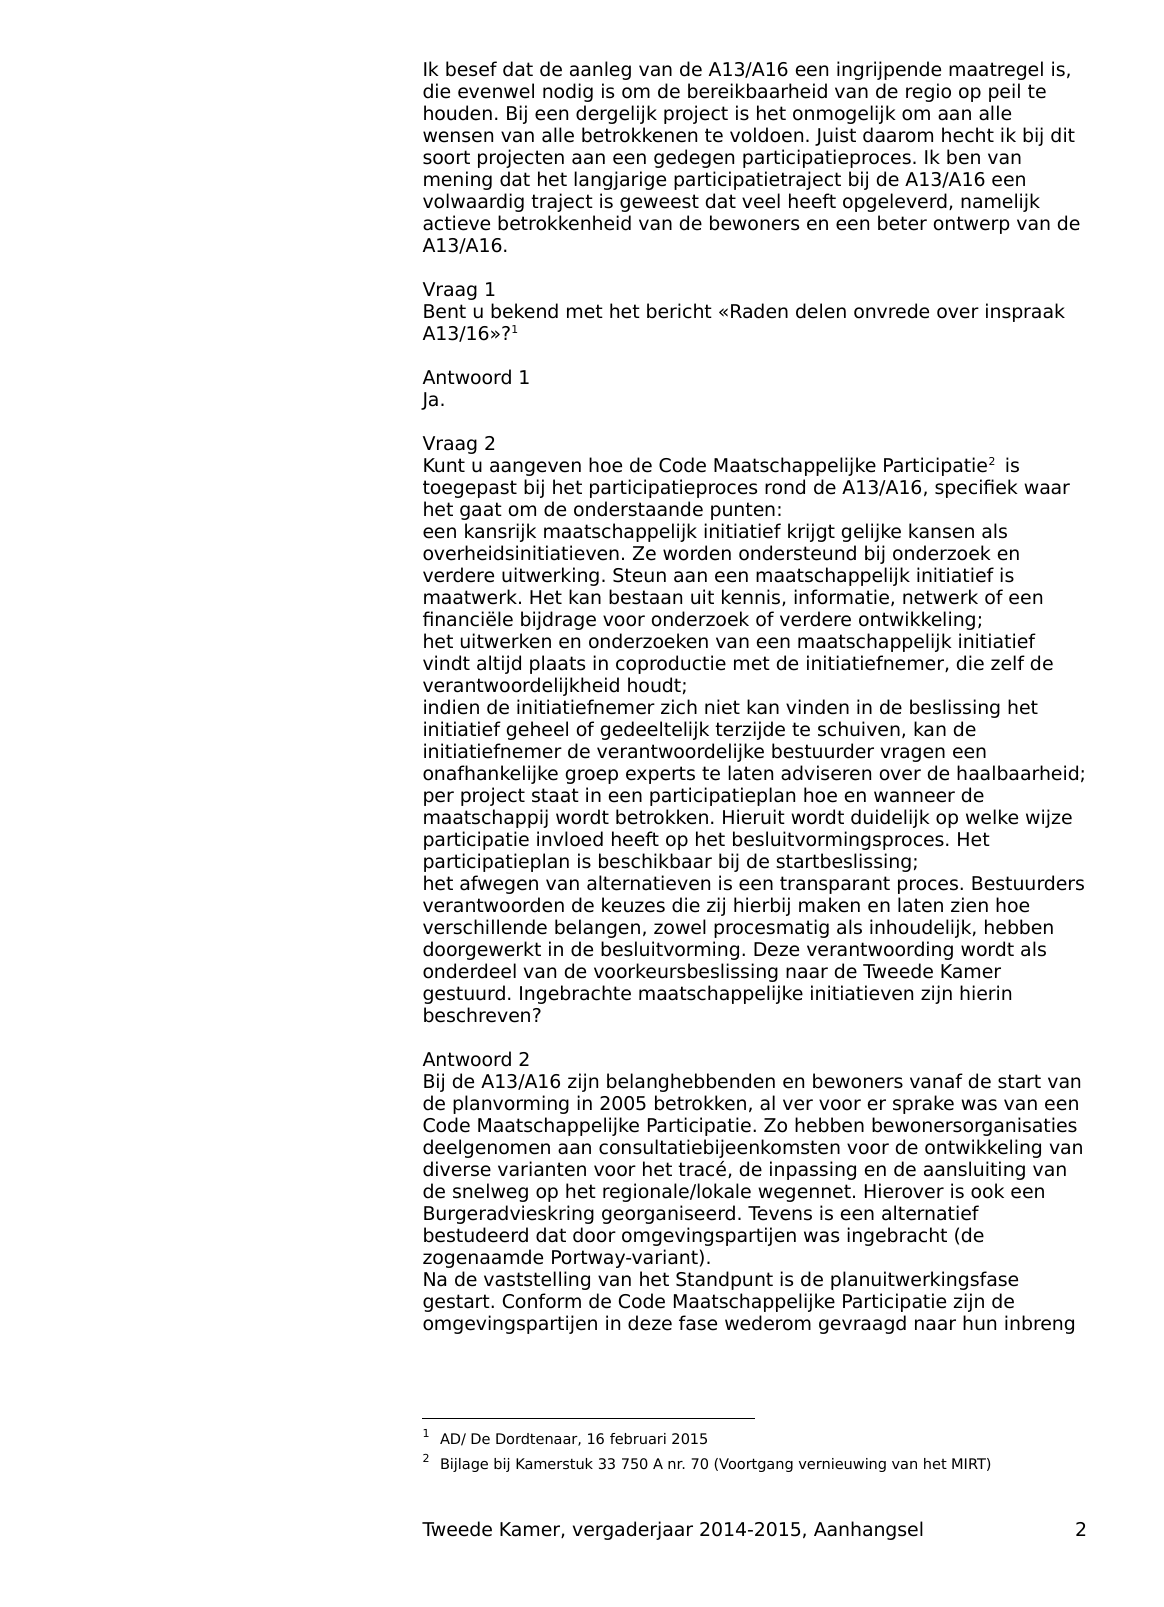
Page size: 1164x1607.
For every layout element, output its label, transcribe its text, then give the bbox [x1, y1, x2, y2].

text Antwoord 2 [422, 1049, 1087, 1071]
text Ik besef dat de aanleg van de A13/A16 een ingrijpende maatregel is, die evenwel nodig is om de bereikbaarheid van de regio op peil te houden. Bij een dergelijk project is het onmogelijk om aan alle wensen van alle betrokkenen te voldoen. Juist daarom hecht ik bij dit soort projecten aan een gedegen participatieproces. Ik ben van mening dat het langjarige participatietraject bij de A13/A16 een volwaardig traject is geweest dat veel heeft opgeleverd, namelijk actieve betrokkenheid van de bewoners en een beter ontwerp van de A13/A16. [422, 59, 1087, 257]
text het uitwerken en onderzoeken van een maatschappelijk initiatief vindt altijd plaats in coproductie met de initiatiefnemer, die zelf de verantwoordelijkheid houdt; [422, 631, 1087, 697]
text Bijlage bij Kamerstuk 33 750 A nr. 70 (Voortgang vernieuwing van het MIRT) [422, 1452, 1087, 1474]
text Vraag 1 [422, 279, 1087, 301]
text per project staat in een participatieplan hoe en wanneer de maatschappij wordt betrokken. Hieruit wordt duidelijk op welke wijze participatie invloed heeft op het besluitvormingsproces. Het participatieplan is beschikbaar bij de startbeslissing; [422, 785, 1087, 873]
text Ja. [422, 389, 1087, 411]
text Bij de A13/A16 zijn belanghebbenden en bewoners vanaf de start van de planvorming in 2005 betrokken, al ver voor er sprake was van een Code Maatschappelijke Participatie. Zo hebben bewonersorganisaties deelgenomen aan consultatiebijeenkomsten voor de ontwikkeling van diverse varianten voor het tracé, de inpassing en de aansluiting van de snelweg op het regionale/lokale wegennet. Hierover is ook een Burgeradvieskring georganiseerd. Tevens is een alternatief bestudeerd dat door omgevingspartijen was ingebracht (de zogenaamde Portway-variant). [422, 1071, 1087, 1269]
text Vraag 2 [422, 433, 1087, 455]
text het afwegen van alternatieven is een transparant proces. Bestuurders verantwoorden de keuzes die zij hierbij maken en laten zien hoe verschillende belangen, zowel procesmatig als inhoudelijk, hebben doorgewerkt in de besluitvorming. Deze verantwoording wordt als onderdeel van de voorkeursbeslissing naar de Tweede Kamer gestuurd. Ingebrachte maatschappelijke initiatieven zijn hierin beschreven? [422, 873, 1087, 1027]
text een kansrijk maatschappelijk initiatief krijgt gelijke kansen als overheidsinitiatieven. Ze worden ondersteund bij onderzoek en verdere uitwerking. Steun aan een maatschappelijk initiatief is maatwerk. Het kan bestaan uit kennis, informatie, netwerk of een financiële bijdrage voor onderzoek of verdere ontwikkeling; [422, 521, 1087, 631]
text Kunt u aangeven hoe de Code Maatschappelijke Participatie is toegepast bij het participatieproces rond de A13/A16, specifiek waar het gaat om de onderstaande punten: [422, 455, 1087, 521]
text Na de vaststelling van het Standpunt is de planuitwerkingsfase gestart. Conform de Code Maatschappelijke Participatie zijn de omgevingspartijen in deze fase wederom gevraagd naar hun inbreng [422, 1269, 1087, 1335]
text Antwoord 1 [422, 367, 1087, 389]
text Bent u bekend met het bericht «Raden delen onvrede over inspraak A13/16»? [422, 301, 1087, 345]
text AD/ De Dordtenaar, 16 februari 2015 [422, 1427, 1087, 1449]
text indien de initiatiefnemer zich niet kan vinden in de beslissing het initiatief geheel of gedeeltelijk terzijde te schuiven, kan de initiatiefnemer de verantwoordelijke bestuurder vragen een onafhankelijke groep experts te laten adviseren over de haalbaarheid; [422, 697, 1087, 785]
